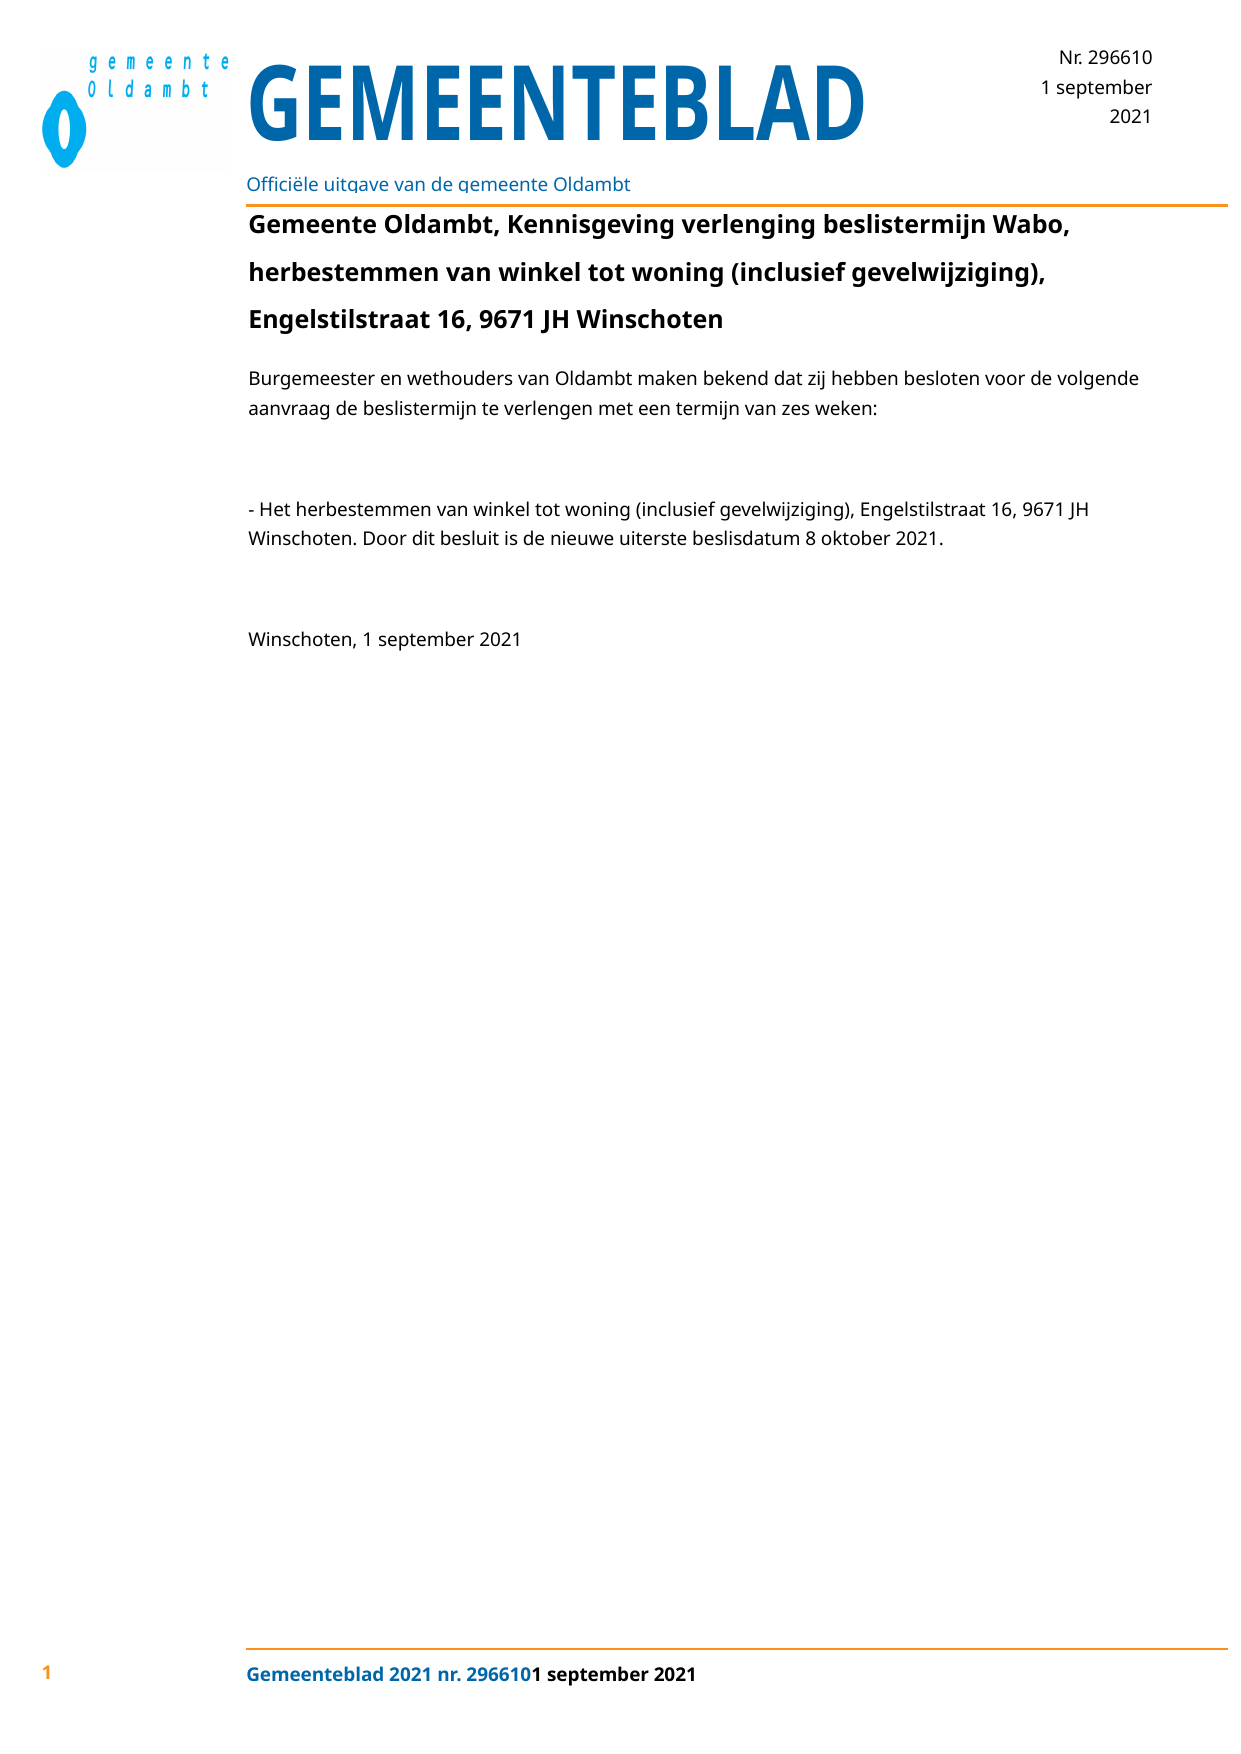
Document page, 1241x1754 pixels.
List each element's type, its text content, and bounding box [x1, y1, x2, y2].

picture [41, 47, 231, 172]
text Gemeente Oldambt, Kennisgeving verlenging beslistermijn Wabo, herbestemmen van winkel tot woning (inclusief gevelwijziging), Engelstilstraat 16, 9671 JH Winschoten [248, 207, 1152, 336]
text Winschoten, 1 september 2021 [248, 626, 1152, 652]
text Burgemeester en wethouders van Oldambt maken bekend dat zij hebben besloten voor de volgende aanvraag de beslistermijn te verlengen met een termijn van zes weken: [248, 366, 1152, 421]
text - Het herbestemmen van winkel tot woning (inclusief gevelwijziging), Engelstilstraat 16, 9671 JH Winschoten. Door dit besluit is de nieuwe uiterste beslisdatum 8 oktober 2021. [248, 496, 1152, 551]
